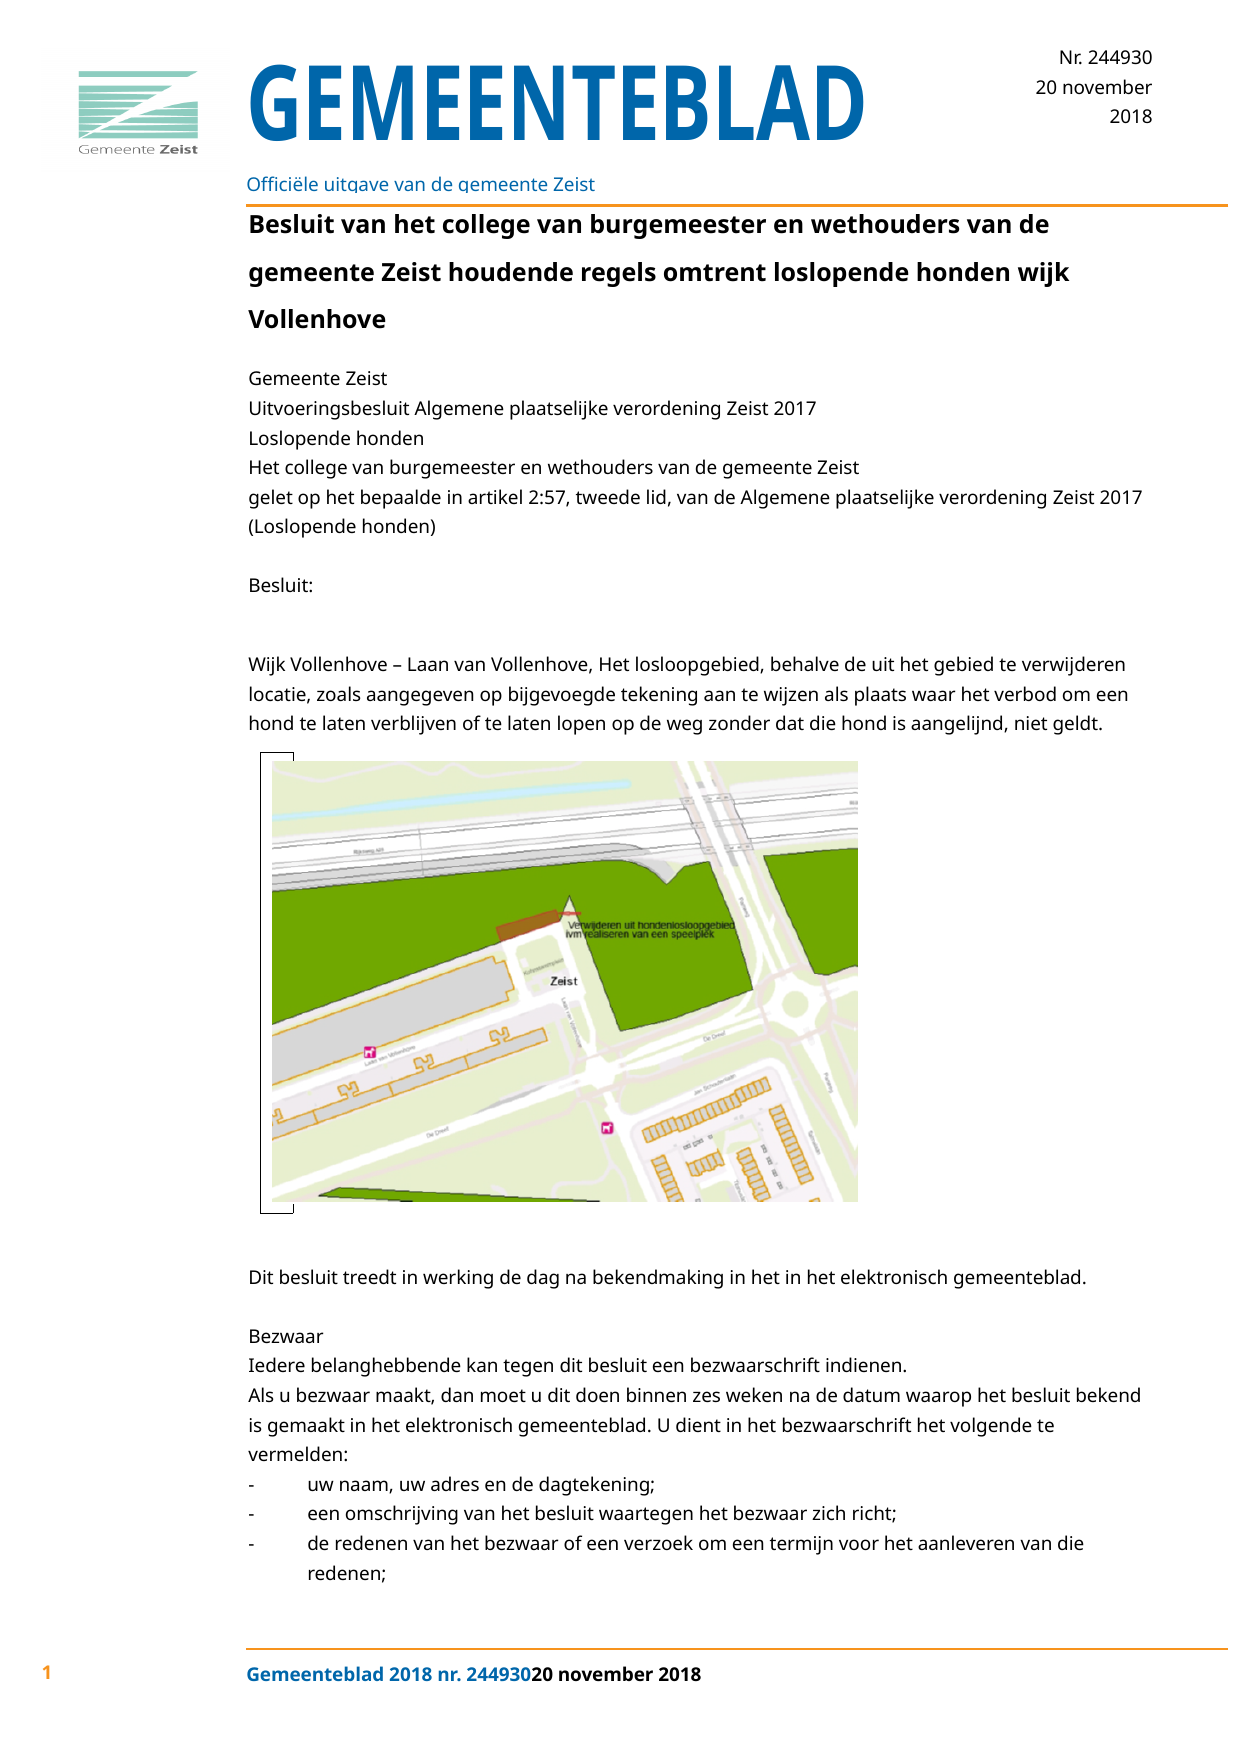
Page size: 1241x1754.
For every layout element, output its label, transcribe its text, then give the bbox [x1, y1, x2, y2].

text Loslopende honden [248, 425, 1152, 450]
text Uitvoeringsbesluit Algemene plaatselijke verordening Zeist 2017 [248, 395, 1152, 421]
picture [268, 761, 860, 1204]
text Het college van burgemeester en wethouders van de gemeente Zeist [248, 454, 1152, 480]
text gelet op het bepaalde in artikel 2:57, tweede lid, van de Algemene plaatselijke verordening Zeist 2017 (Loslopende honden) [248, 484, 1152, 539]
text Gemeente Zeist [248, 366, 1152, 391]
text Bezwaar [248, 1323, 1152, 1349]
picture [41, 47, 231, 172]
text Als u bezwaar maakt, dan moet u dit doen binnen zes weken na de datum waarop het besluit bekend is gemaakt in het elektronisch gemeenteblad. U dient in het bezwaarschrift het volgende te vermelden: [248, 1382, 1152, 1467]
list een omschrijving van het besluit waartegen het bezwaar zich richt; [248, 1501, 1152, 1526]
list uw naam, uw adres en de dagtekening; [248, 1471, 1152, 1497]
text Iedere belanghebbende kan tegen dit besluit een bezwaarschrift indienen. [248, 1353, 1152, 1378]
text Wijk Vollenhove – Laan van Vollenhove, Het losloopgebied, behalve de uit het gebied te verwijderen locatie, zoals aangegeven op bijgevoegde tekening aan te wijzen als plaats waar het verbod om een hond te laten verblijven of te laten lopen op de weg zonder dat die hond is aangelijnd, niet geldt. [248, 651, 1152, 736]
list de redenen van het bezwaar of een verzoek om een termijn voor het aanleveren van die redenen; [248, 1530, 1152, 1585]
text Besluit van het college van burgemeester en wethouders van de gemeente Zeist houdende regels omtrent loslopende honden wijk Vollenhove [248, 207, 1152, 336]
text Besluit: [248, 573, 1152, 598]
text Dit besluit treedt in werking de dag na bekendmaking in het in het elektronisch gemeenteblad. [248, 1264, 1152, 1289]
